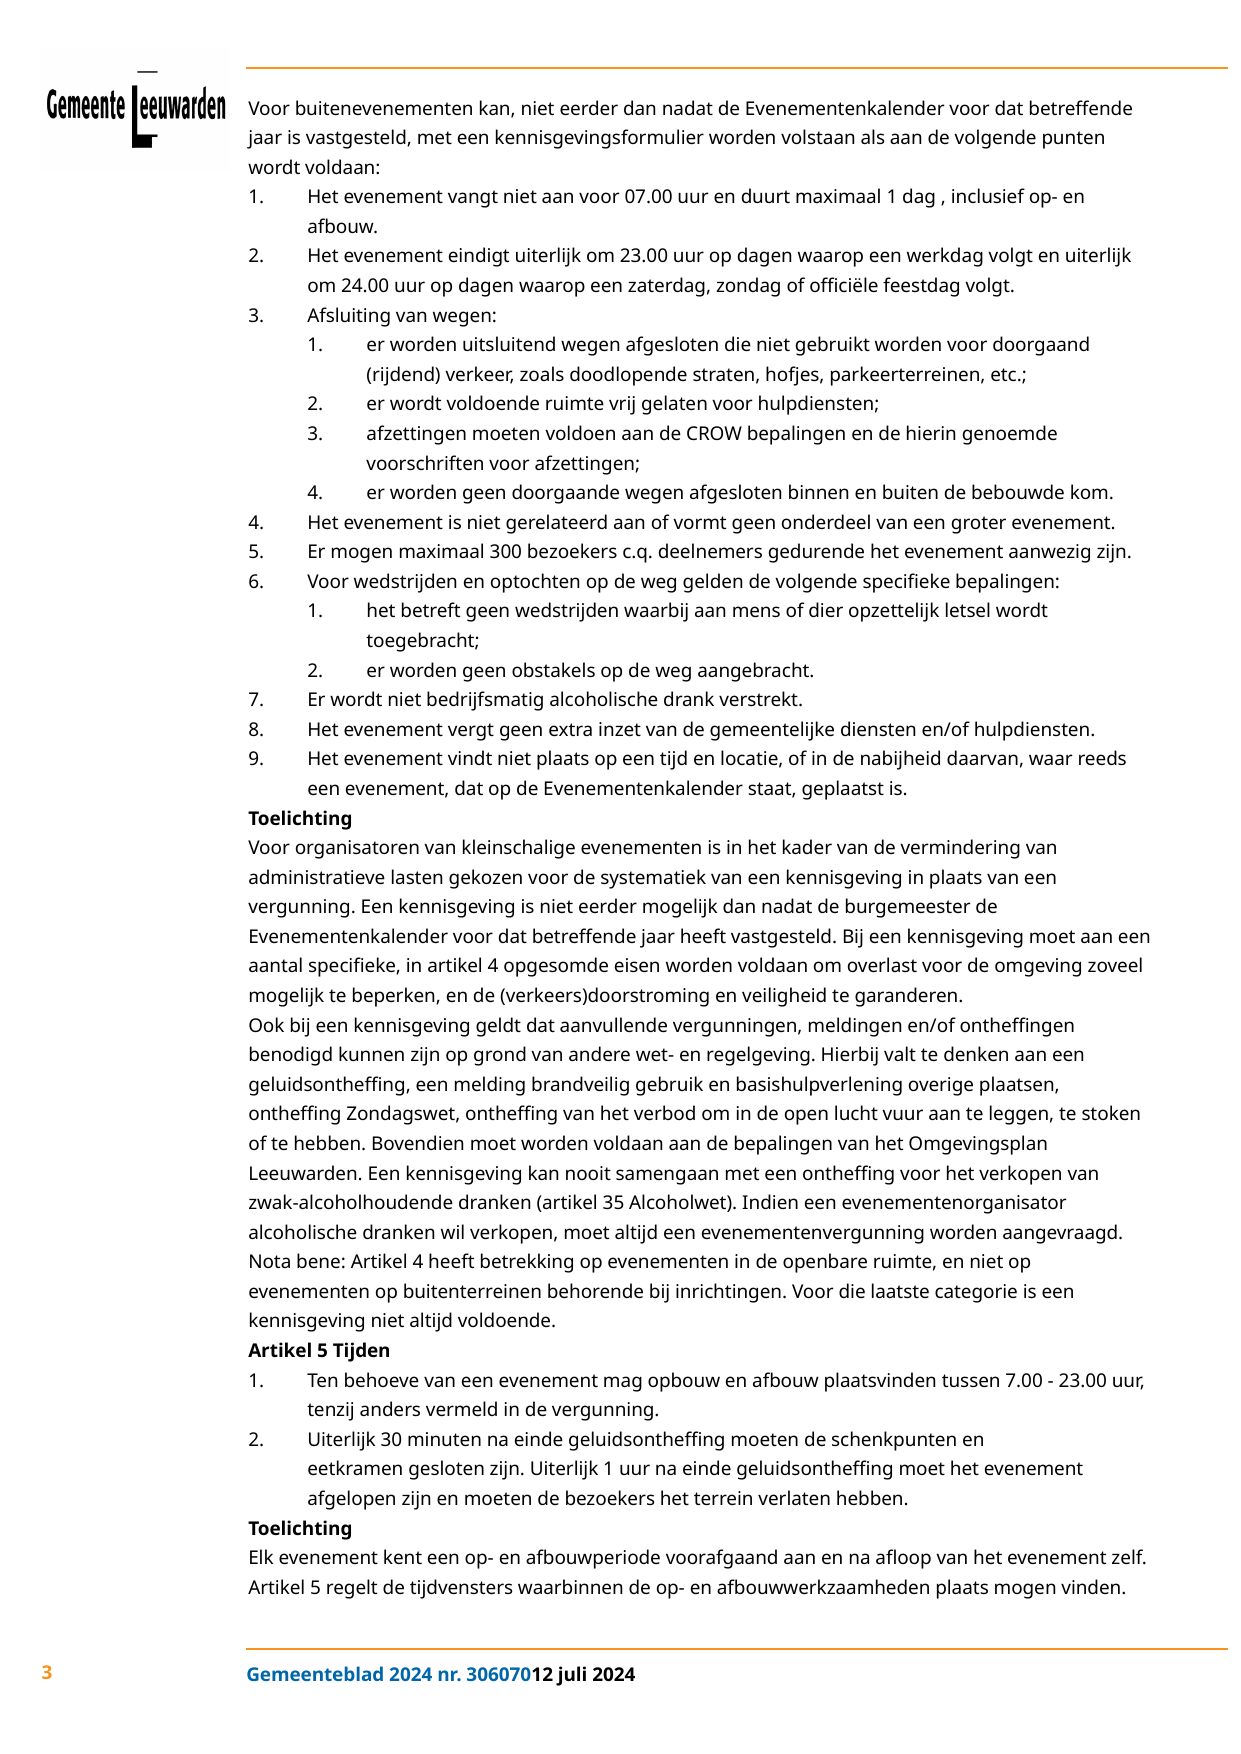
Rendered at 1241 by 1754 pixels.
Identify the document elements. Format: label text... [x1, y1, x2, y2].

text Nota bene: Artikel 4 heeft betrekking op evenementen in de openbare ruimte, en niet op evenementen op buitenterreinen behorende bij inrichtingen. Voor die laatste categorie is een kennisgeving niet altijd voldoende. [248, 1248, 1152, 1333]
picture [41, 47, 231, 172]
list het betreft geen wedstrijden waarbij aan mens of dier opzettelijk letsel wordt toegebracht; [307, 598, 1152, 653]
list Het evenement vergt geen extra inzet van de gemeentelijke diensten en/of hulpdiensten. [248, 716, 1152, 742]
list er worden uitsluitend wegen afgesloten die niet gebruikt worden voor doorgaand (rijdend) verkeer, zoals doodlopende straten, hofjes, parkeerterreinen, etc.; [307, 331, 1152, 387]
text Voor buitenevenementen kan, niet eerder dan nadat de Evenementenkalender voor dat betreffende jaar is vastgesteld, met een kennisgevingsformulier worden volstaan als aan de volgende punten wordt voldaan: [248, 95, 1152, 180]
list Het evenement is niet gerelateerd aan of vormt geen onderdeel van een groter evenement. [248, 509, 1152, 535]
list Er mogen maximaal 300 bezoekers c.q. deelnemers gedurende het evenement aanwezig zijn. [248, 538, 1152, 564]
list Uiterlijk 30 minuten na einde geluidsontheffing moeten de schenkpunten en eetkramen gesloten zijn. Uiterlijk 1 uur na einde geluidsontheffing moet het evenement afgelopen zijn en moeten de bezoekers het terrein verlaten hebben. [248, 1426, 1152, 1511]
list er worden geen doorgaande wegen afgesloten binnen en buiten de bebouwde kom. [307, 479, 1152, 505]
list Het evenement vangt niet aan voor 07.00 uur en duurt maximaal 1 dag , inclusief op- en afbouw. [248, 183, 1152, 239]
list Het evenement vindt niet plaats op een tijd en locatie, of in de nabijheid daarvan, waar reeds een evenement, dat op de Evenementenkalender staat, geplaatst is. [248, 746, 1152, 801]
text Ook bij een kennisgeving geldt dat aanvullende vergunningen, meldingen en/of ontheffingen benodigd kunnen zijn op grond van andere wet- en regelgeving. Hierbij valt te denken aan een geluidsontheffing, een melding brandveilig gebruik en basishulpverlening overige plaatsen, ontheffing Zondagswet, ontheffing van het verbod om in de open lucht vuur aan te leggen, te stoken of te hebben. Bovendien moet worden voldaan aan de bepalingen van het Omgevingsplan Leeuwarden. Een kennisgeving kan nooit samengaan met een ontheffing voor het verkopen van zwak-alcoholhoudende dranken (artikel 35 Alcoholwet). Indien een evenementenorganisator alcoholische dranken wil verkopen, moet altijd een evenementenvergunning worden aangevraagd. [248, 1012, 1152, 1245]
text Elk evenement kent een op- en afbouwperiode voorafgaand aan en na afloop van het evenement zelf. Artikel 5 regelt de tijdvensters waarbinnen de op- en afbouwwerkzaamheden plaats mogen vinden. [248, 1544, 1152, 1600]
list Voor wedstrijden en optochten op de weg gelden de volgende specifieke bepalingen: [248, 568, 1152, 594]
list er worden geen obstakels op de weg aangebracht. [307, 657, 1152, 683]
text Artikel 5 Tijden [248, 1337, 1152, 1363]
text Toelichting [248, 1515, 1152, 1541]
text Voor organisatoren van kleinschalige evenementen is in het kader van de vermindering van administratieve lasten gekozen voor de systematiek van een kennisgeving in plaats van een vergunning. Een kennisgeving is niet eerder mogelijk dan nadat de burgemeester de Evenementenkalender voor dat betreffende jaar heeft vastgesteld. Bij een kennisgeving moet aan een aantal specifieke, in artikel 4 opgesomde eisen worden voldaan om overlast voor de omgeving zoveel mogelijk te beperken, en de (verkeers)doorstroming en veiligheid te garanderen. [248, 834, 1152, 1008]
list Afsluiting van wegen: [248, 302, 1152, 328]
list Ten behoeve van een evenement mag opbouw en afbouw plaatsvinden tussen 7.00 - 23.00 uur, tenzij anders vermeld in de vergunning. [248, 1367, 1152, 1422]
list Het evenement eindigt uiterlijk om 23.00 uur op dagen waarop een werkdag volgt en uiterlijk om 24.00 uur op dagen waarop een zaterdag, zondag of officiële feestdag volgt. [248, 243, 1152, 298]
text Toelichting [248, 805, 1152, 831]
list afzettingen moeten voldoen aan de CROW bepalingen en de hierin genoemde voorschriften voor afzettingen; [307, 420, 1152, 476]
list er wordt voldoende ruimte vrij gelaten voor hulpdiensten; [307, 391, 1152, 416]
list Er wordt niet bedrijfsmatig alcoholische drank verstrekt. [248, 686, 1152, 712]
